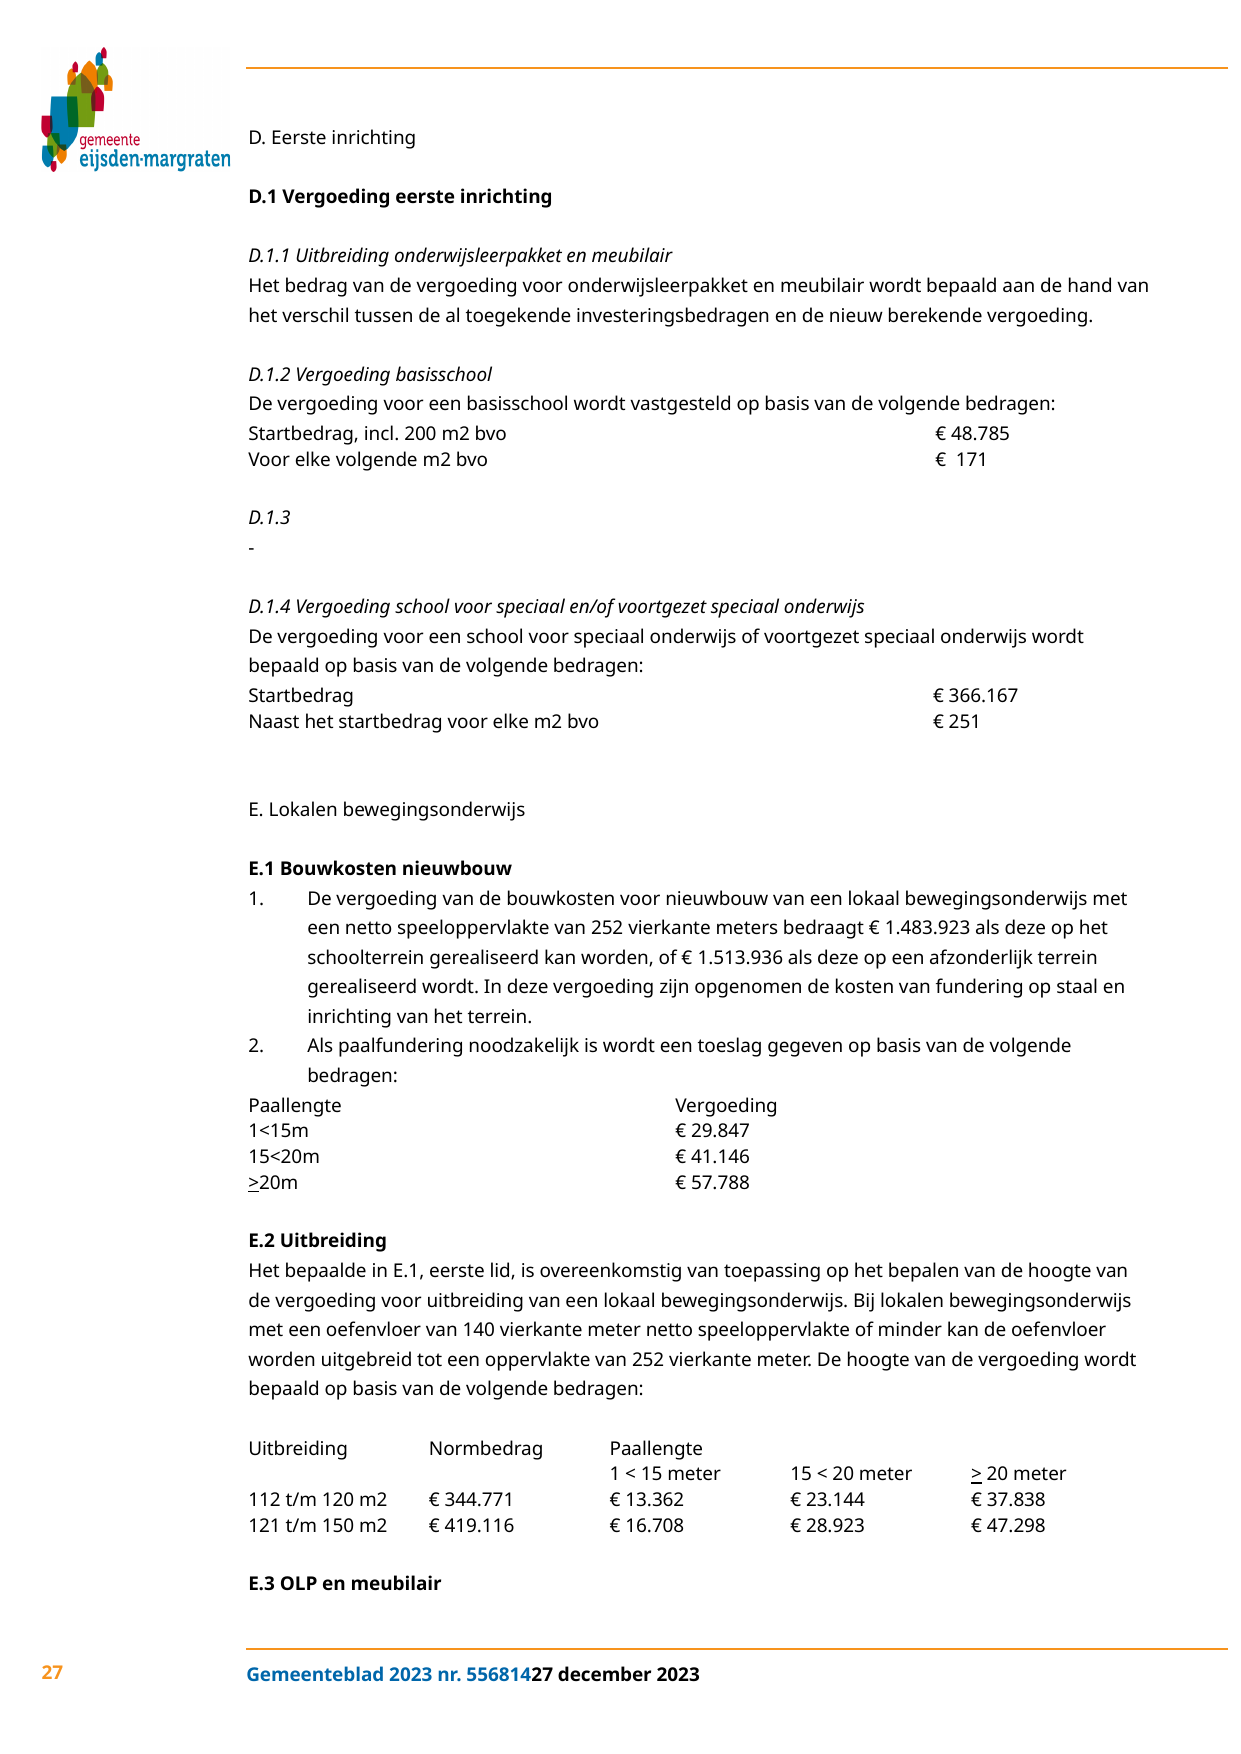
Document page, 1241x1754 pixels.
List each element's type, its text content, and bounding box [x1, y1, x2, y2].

table_cell 121 t/m 150 m2 [248, 1512, 429, 1538]
picture [41, 47, 231, 172]
table_header Paallengte [609, 1435, 1152, 1461]
table_cell € 47.298 [971, 1512, 1152, 1538]
text E.1 Bouwkosten nieuwbouw [248, 855, 1152, 881]
table_cell € 41.146 [675, 1144, 1152, 1169]
table_cell [248, 1461, 429, 1486]
table_header € 366.167 [933, 682, 1152, 708]
table_cell € 419.116 [429, 1512, 609, 1538]
table_cell [429, 1461, 609, 1486]
table_cell € 28.923 [790, 1512, 971, 1538]
table_header Startbedrag, incl. 200 m2 bvo [248, 420, 935, 446]
text De vergoeding voor een basisschool wordt vastgesteld op basis van de volgende bedragen: [248, 391, 1152, 416]
text D. Eerste inrichting [248, 124, 1152, 150]
text Het bedrag van de vergoeding voor onderwijsleerpakket en meubilair wordt bepaald aan de hand van het verschil tussen de al toegekende investeringsbedragen en de nieuw berekende vergoeding. [248, 272, 1152, 328]
text D.1 Vergoeding eerste inrichting [248, 183, 1152, 209]
table_cell € 13.362 [609, 1486, 790, 1512]
table_cell € 171 [935, 446, 1152, 472]
text - [248, 534, 1152, 560]
table_header Uitbreiding [248, 1435, 429, 1461]
list Als paalfundering noodzakelijk is wordt een toeslag gegeven op basis van de volgende bedragen: [248, 1033, 1152, 1088]
table_cell 15 < 20 meter [790, 1461, 971, 1486]
table_cell 1<15m [248, 1118, 675, 1143]
table_header Vergoeding [675, 1092, 1152, 1118]
table_cell € 23.144 [790, 1486, 971, 1512]
table_cell Naast het startbedrag voor elke m2 bvo [248, 708, 933, 734]
table_cell € 344.771 [429, 1486, 609, 1512]
table_cell € 251 [933, 708, 1152, 734]
table_cell > 20 meter [971, 1461, 1152, 1486]
table_cell € 29.847 [675, 1118, 1152, 1143]
table_header Normbedrag [429, 1435, 609, 1461]
table_header € 48.785 [935, 420, 1152, 446]
text De vergoeding voor een school voor speciaal onderwijs of voortgezet speciaal onderwijs wordt bepaald op basis van de volgende bedragen: [248, 623, 1152, 678]
text E. Lokalen bewegingsonderwijs [248, 796, 1152, 822]
table_cell € 16.708 [609, 1512, 790, 1538]
table_cell Voor elke volgende m2 bvo [248, 446, 935, 472]
text Het bepaalde in E.1, eerste lid, is overeenkomstig van toepassing op het bepalen van de hoogte van de vergoeding voor uitbreiding van een lokaal bewegingsonderwijs. Bij lokalen bewegingsonderwijs met een oefenvloer van 140 vierkante meter netto speeloppervlakte of minder kan de oefenvloer worden uitgebreid tot een oppervlakte van 252 vierkante meter. De hoogte van de vergoeding wordt bepaald op basis van de volgende bedragen: [248, 1257, 1152, 1401]
table_cell >20m [248, 1169, 675, 1195]
text D.1.4 Vergoeding school voor speciaal en/of voortgezet speciaal onderwijs [248, 593, 1152, 619]
table_cell 1 < 15 meter [609, 1461, 790, 1486]
table_cell 112 t/m 120 m2 [248, 1486, 429, 1512]
table_cell 15<20m [248, 1144, 675, 1169]
text D.1.1 Uitbreiding onderwijsleerpakket en meubilair [248, 243, 1152, 268]
text E.3 OLP en meubilair [248, 1571, 1152, 1596]
table_header Paallengte [248, 1092, 675, 1118]
text E.2 Uitbreiding [248, 1228, 1152, 1253]
text D.1.3 [248, 504, 1152, 530]
table_cell € 57.788 [675, 1169, 1152, 1195]
list De vergoeding van de bouwkosten voor nieuwbouw van een lokaal bewegingsonderwijs met een netto speeloppervlakte van 252 vierkante meters bedraagt € 1.483.923 als deze op het schoolterrein gerealiseerd kan worden, of € 1.513.936 als deze op een afzonderlijk terrein gerealiseerd wordt. In deze vergoeding zijn opgenomen de kosten van fundering op staal en inrichting van het terrein. [248, 885, 1152, 1029]
text D.1.2 Vergoeding basisschool [248, 361, 1152, 387]
table_cell € 37.838 [971, 1486, 1152, 1512]
table_header Startbedrag [248, 682, 933, 708]
